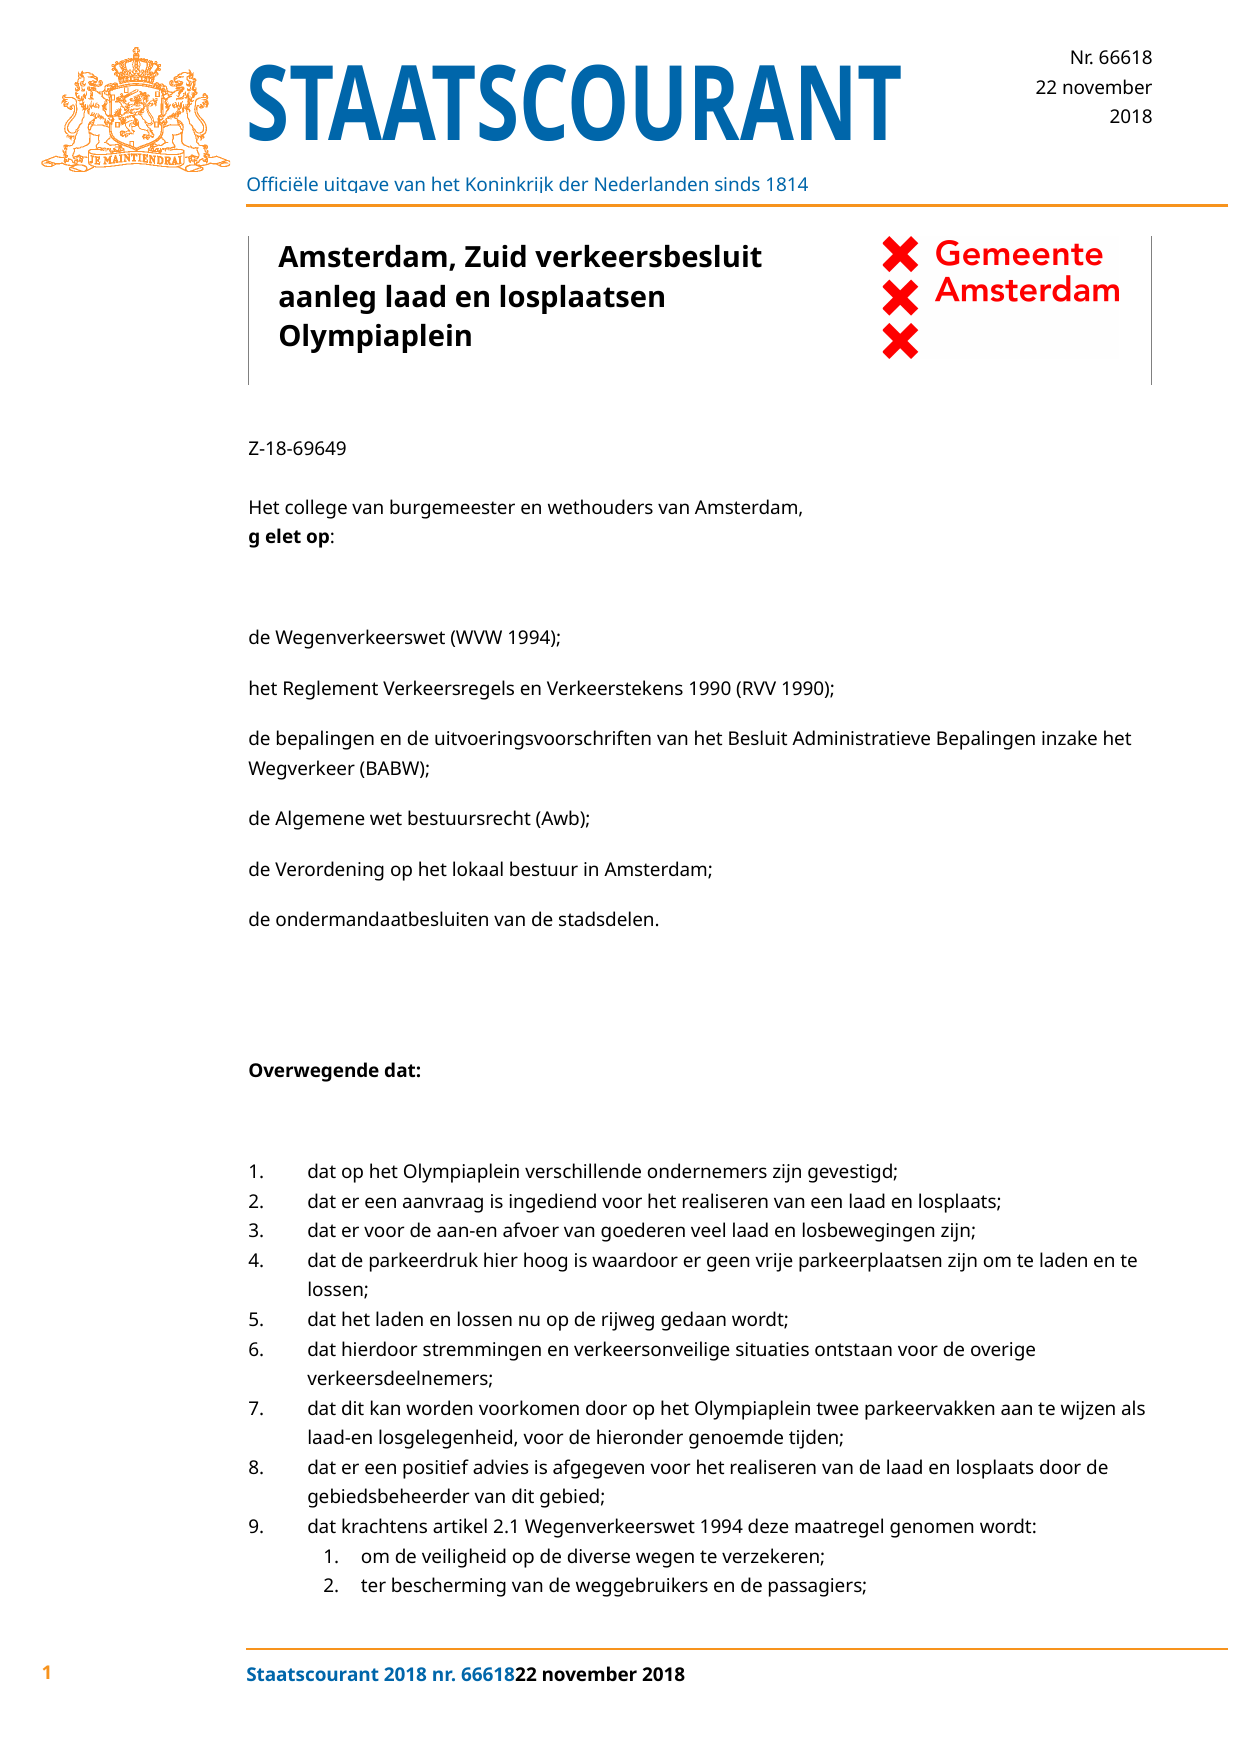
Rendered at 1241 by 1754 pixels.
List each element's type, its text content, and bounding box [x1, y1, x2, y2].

picture [882, 236, 1119, 359]
text Overwegende dat: [248, 1057, 1152, 1083]
text de ondermandaatbesluiten van de stadsdelen. [248, 906, 1152, 932]
list dat er voor de aan-en afvoer van goederen veel laad en losbewegingen zijn; [248, 1217, 1152, 1243]
picture [41, 47, 231, 172]
text de bepalingen en de uitvoeringsvoorschriften van het Besluit Administratieve Bepalingen inzake het Wegverkeer (BABW); [248, 725, 1152, 781]
table_header Amsterdam, Zuid verkeersbesluit aanleg laad en losplaatsen Olympiaplein [249, 236, 850, 385]
list dat dit kan worden voorkomen door op het Olympiaplein twee parkeervakken aan te wijzen als laad-en losgelegenheid, voor de hieronder genoemde tijden; [248, 1395, 1152, 1450]
list dat er een aanvraag is ingediend voor het realiseren van een laad en losplaats; [248, 1188, 1152, 1214]
text de Algemene wet bestuursrecht (Awb); [248, 805, 1152, 831]
text Z-18-69649 [248, 435, 1152, 461]
text het Reglement Verkeersregels en Verkeerstekens 1990 (RVV 1990); [248, 675, 1152, 701]
text de Verordening op het lokaal bestuur in Amsterdam; [248, 856, 1152, 882]
table_header [850, 236, 1151, 385]
list dat krachtens artikel 2.1 Wegenverkeerswet 1994 deze maatregel genomen wordt: [248, 1513, 1152, 1539]
list ter bescherming van de weggebruikers en de passagiers; [323, 1572, 1152, 1598]
list dat het laden en lossen nu op de rijweg gedaan wordt; [248, 1306, 1152, 1332]
text de Wegenverkeerswet (WVW 1994); [248, 624, 1152, 650]
list dat hierdoor stremmingen en verkeersonveilige situaties ontstaan voor de overige verkeersdeelnemers; [248, 1336, 1152, 1391]
list dat de parkeerdruk hier hoog is waardoor er geen vrije parkeerplaatsen zijn om te laden en te lossen; [248, 1247, 1152, 1302]
text Het college van burgemeester en wethouders van Amsterdam, [248, 494, 1152, 520]
list om de veiligheid op de diverse wegen te verzekeren; [323, 1543, 1152, 1569]
text g elet op: [248, 524, 1152, 549]
list dat er een positief advies is afgegeven voor het realiseren van de laad en losplaats door de gebiedsbeheerder van dit gebied; [248, 1454, 1152, 1509]
list dat op het Olympiaplein verschillende ondernemers zijn gevestigd; [248, 1158, 1152, 1184]
